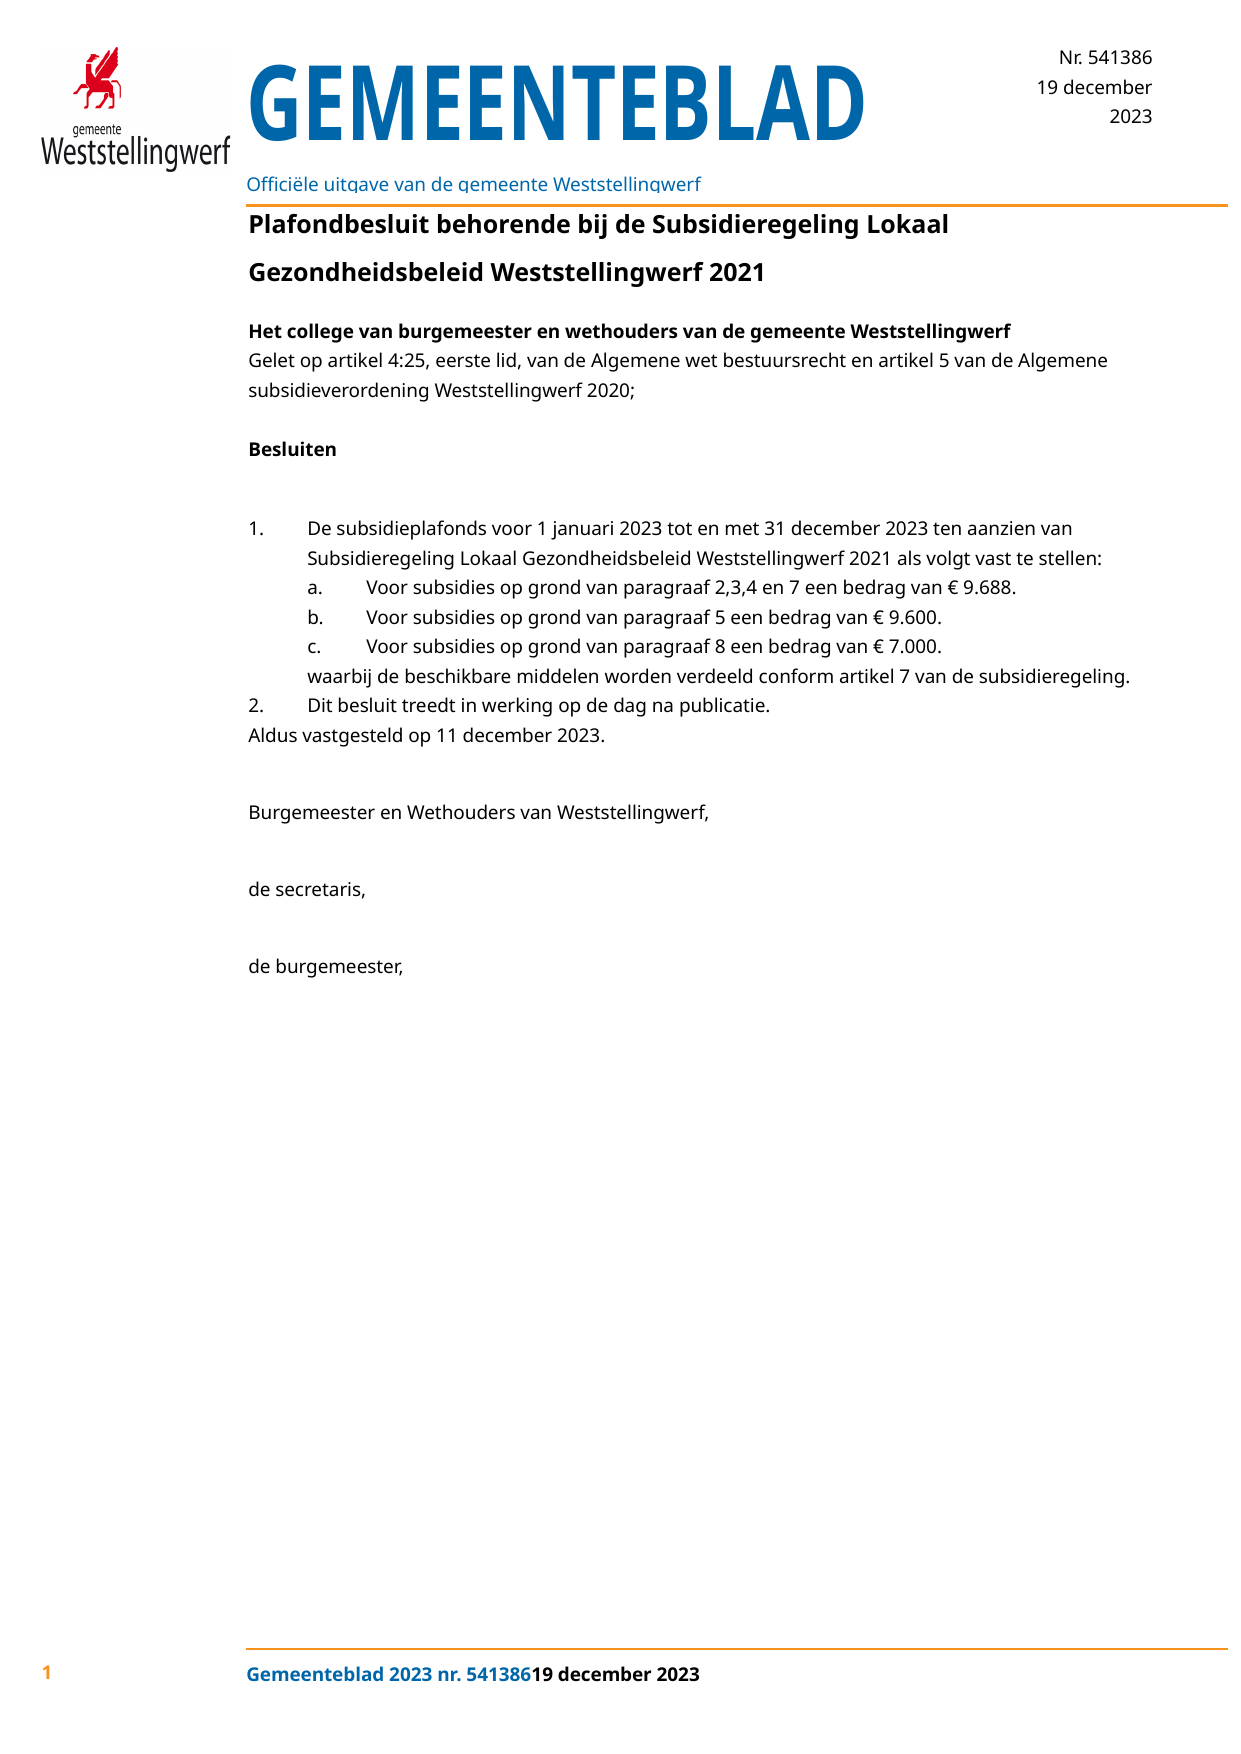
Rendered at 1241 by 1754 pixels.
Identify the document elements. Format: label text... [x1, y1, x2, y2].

text de burgemeester, [248, 954, 1152, 979]
text Het college van burgemeester en wethouders van de gemeente Weststellingwerf [248, 318, 1152, 344]
list Dit besluit treedt in werking op de dag na publicatie. [248, 693, 1152, 718]
text Plafondbesluit behorende bij de Subsidieregeling Lokaal Gezondheidsbeleid Weststellingwerf 2021 [248, 207, 1152, 288]
list Voor subsidies op grond van paragraaf 2,3,4 en 7 een bedrag van € 9.688. [307, 574, 1152, 600]
text Gelet op artikel 4:25, eerste lid, van de Algemene wet bestuursrecht en artikel 5 van de Algemene subsidieverordening Weststellingwerf 2020; [248, 347, 1152, 403]
list Voor subsidies op grond van paragraaf 5 een bedrag van € 9.600. [307, 604, 1152, 629]
text Aldus vastgesteld op 11 december 2023. [248, 722, 1152, 748]
text Besluiten [248, 436, 1152, 462]
list De subsidieplafonds voor 1 januari 2023 tot en met 31 december 2023 ten aanzien van Subsidieregeling Lokaal Gezondheidsbeleid Weststellingwerf 2021 als volgt vast te stellen: [248, 515, 1152, 570]
list waarbij de beschikbare middelen worden verdeeld conform artikel 7 van de subsidieregeling. [248, 663, 1152, 689]
text Burgemeester en Wethouders van Weststellingwerf, [248, 799, 1152, 825]
list Voor subsidies op grond van paragraaf 8 een bedrag van € 7.000. [307, 633, 1152, 659]
text de secretaris, [248, 877, 1152, 902]
picture [41, 47, 231, 172]
